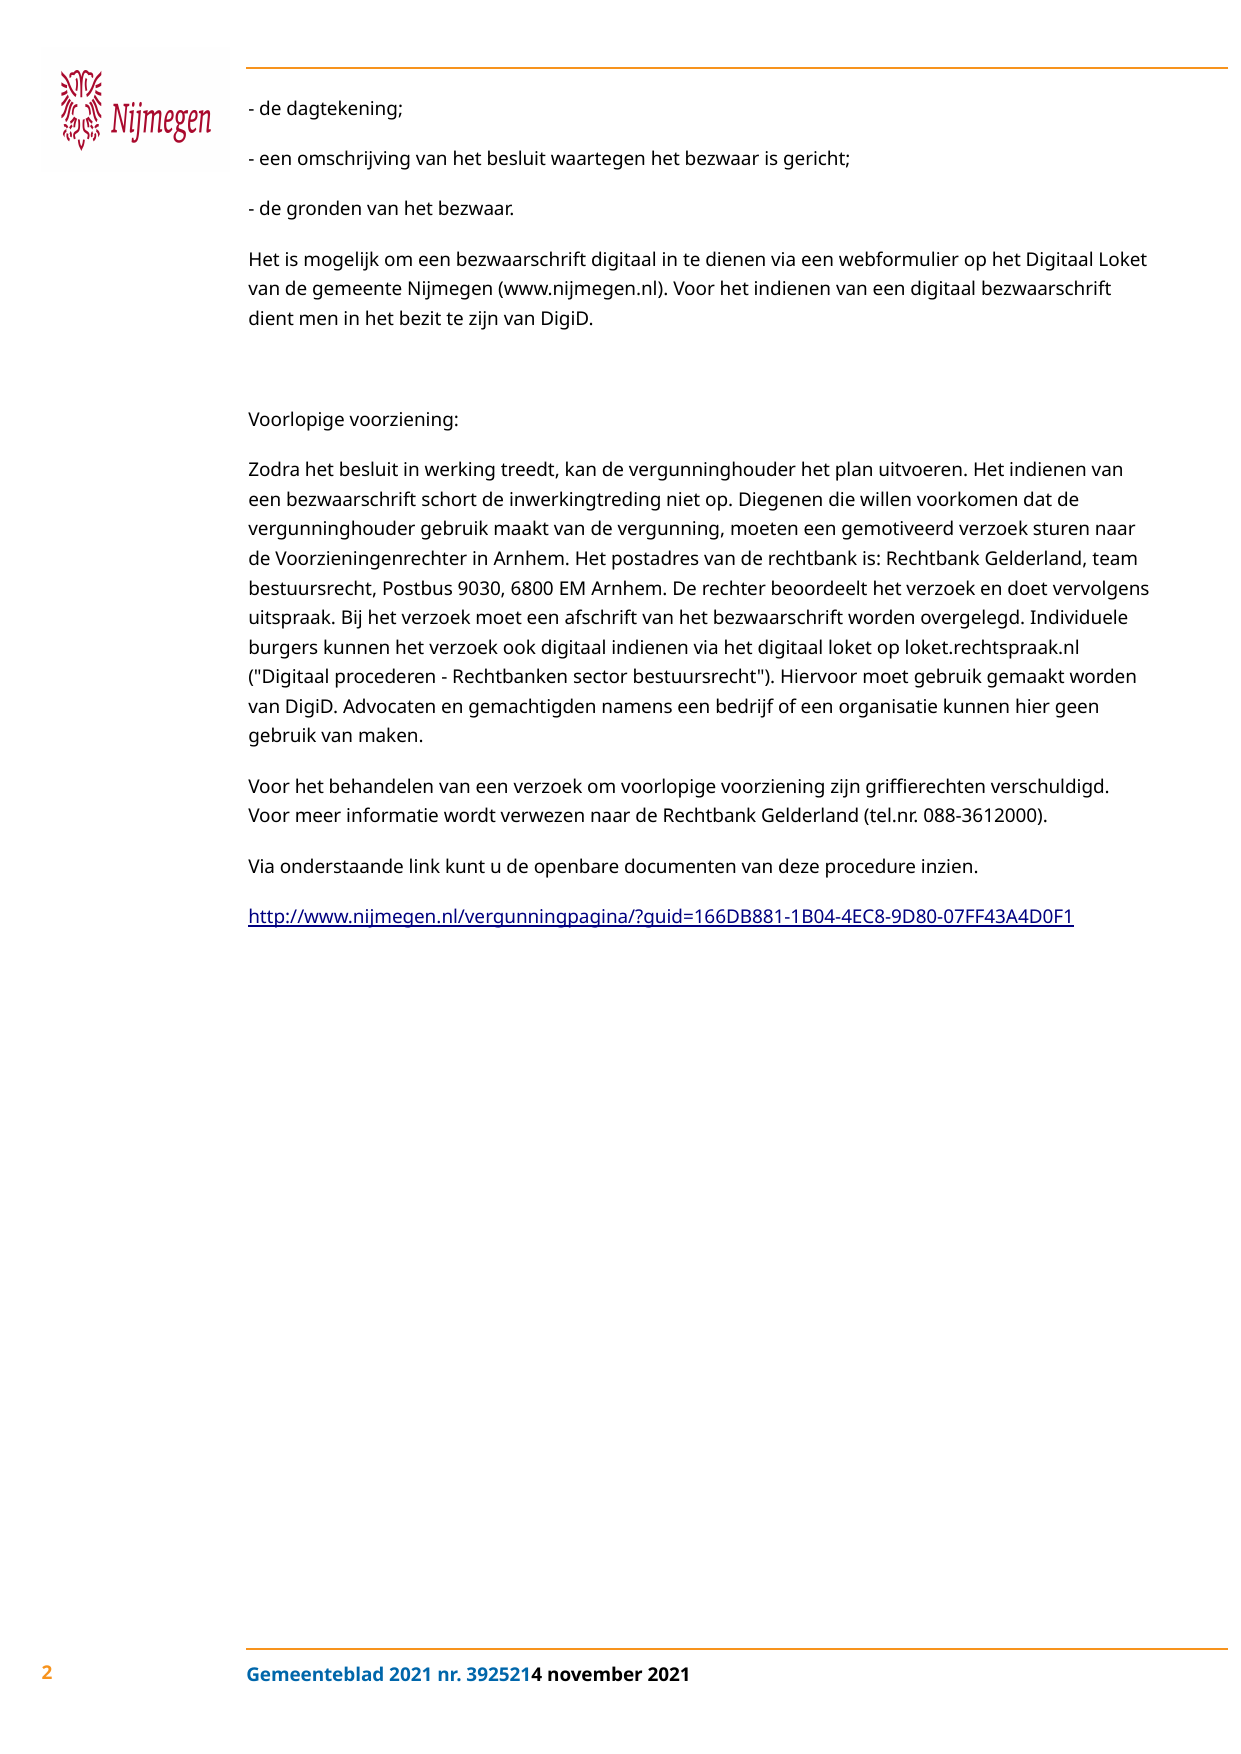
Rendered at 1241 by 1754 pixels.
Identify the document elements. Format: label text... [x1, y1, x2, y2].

text Zodra het besluit in werking treedt, kan de vergunninghouder het plan uitvoeren. Het indienen van een bezwaarschrift schort de inwerkingtreding niet op. Diegenen die willen voorkomen dat de vergunninghouder gebruik maakt van de vergunning, moeten een gemotiveerd verzoek sturen naar de Voorzieningenrechter in Arnhem. Het postadres van de rechtbank is: Rechtbank Gelderland, team bestuursrecht, Postbus 9030, 6800 EM Arnhem. De rechter beoordeelt het verzoek en doet vervolgens uitspraak. Bij het verzoek moet een afschrift van het bezwaarschrift worden overgelegd. Individuele burgers kunnen het verzoek ook digitaal indienen via het digitaal loket op loket.rechtspraak.nl ("Digitaal procederen - Rechtbanken sector bestuursrecht"). Hiervoor moet gebruik gemaakt worden van DigiD. Advocaten en gemachtigden namens een bedrijf of een organisatie kunnen hier geen gebruik van maken. [248, 456, 1152, 748]
text - de dagtekening; [248, 95, 1152, 121]
picture [41, 47, 231, 172]
text - een omschrijving van het besluit waartegen het bezwaar is gericht; [248, 145, 1152, 171]
text Het is mogelijk om een bezwaarschrift digitaal in te dienen via een webformulier op het Digitaal Loket van de gemeente Nijmegen (www.nijmegen.nl). Voor het indienen van een digitaal bezwaarschrift dient men in het bezit te zijn van DigiD. [248, 246, 1152, 331]
text Via onderstaande link kunt u de openbare documenten van deze procedure inzien. [248, 853, 1152, 879]
text http://www.nijmegen.nl/vergunningpagina/?guid=166DB881-1B04-4EC8-9D80-07FF43A4D0F1 [248, 903, 1152, 929]
text Voorlopige voorziening: [248, 406, 1152, 432]
text - de gronden van het bezwaar. [248, 196, 1152, 221]
text Voor het behandelen van een verzoek om voorlopige voorziening zijn griffierechten verschuldigd. Voor meer informatie wordt verwezen naar de Rechtbank Gelderland (tel.nr. 088-3612000). [248, 773, 1152, 828]
